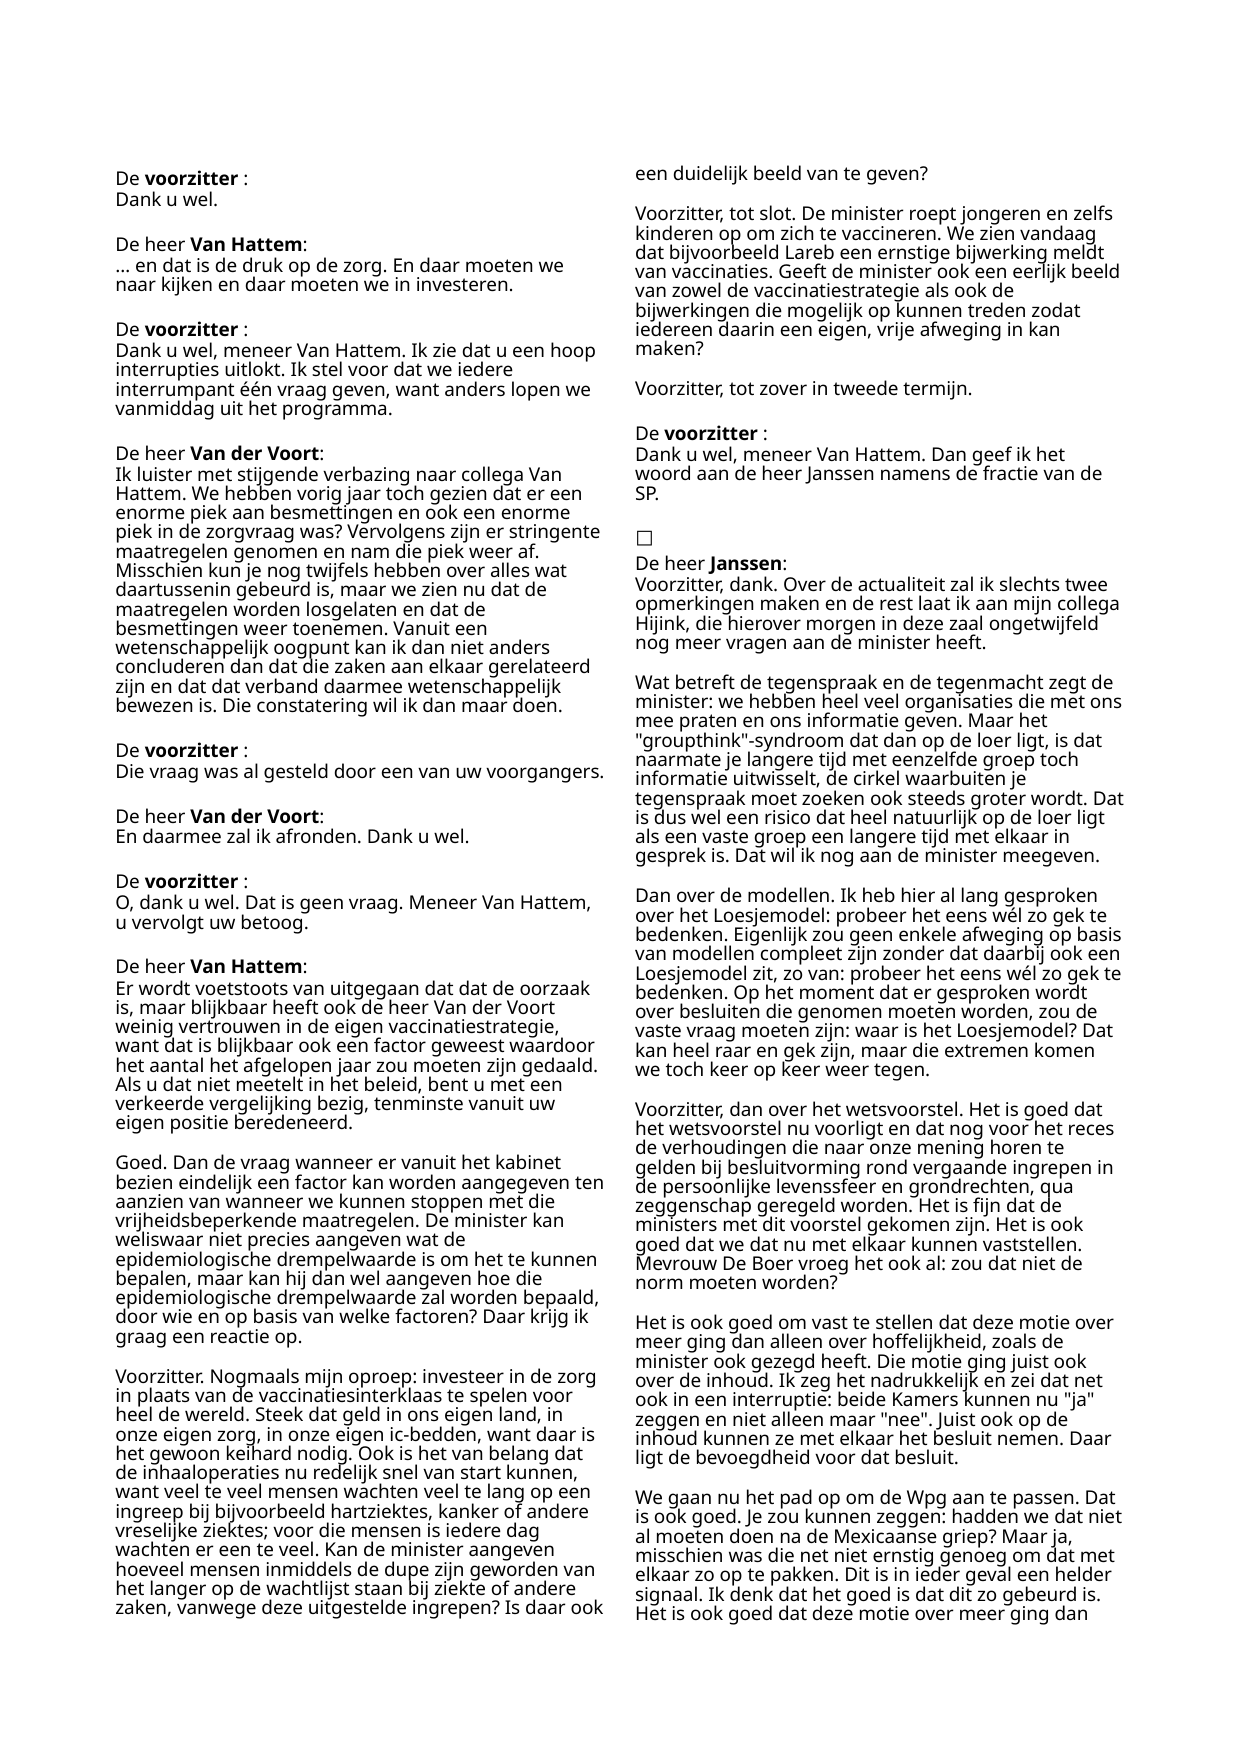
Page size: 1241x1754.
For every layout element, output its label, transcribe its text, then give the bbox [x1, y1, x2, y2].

text De voorzitter : [115, 869, 605, 894]
text Er wordt voetstoots van uitgegaan dat dat de oorzaak is, maar blijkbaar heeft ook de heer Van der Voort weinig vertrouwen in de eigen vaccinatiestrategie, want dat is blijkbaar ook een factor geweest waardoor het aantal het afgelopen jaar zou moeten zijn gedaald. Als u dat niet meetelt in het beleid, bent u met een verkeerde vergelijking bezig, tenminste vanuit uw eigen positie beredeneerd. [115, 979, 605, 1134]
text O, dank u wel. Dat is geen vraag. Meneer Van Hattem, u vervolgt uw betoog. [115, 894, 605, 933]
text Wat betreft de tegenspraak en de tegenmacht zegt de minister: we hebben heel veel organisaties die met ons mee praten en ons informatie geven. Maar het "groupthink"-syndroom dat dan op de loer ligt, is dat naarmate je langere tijd met eenzelfde groep toch informatie uitwisselt, de cirkel waarbuiten je tegenspraak moet zoeken ook steeds groter wordt. Dat is dus wel een risico dat heel natuurlijk op de loer ligt als een vaste groep een langere tijd met elkaar in gesprek is. Dat wil ik nog aan de minister meegeven. [635, 674, 1125, 867]
text De heer Van Hattem: [115, 954, 605, 979]
text Goed. Dan de vraag wanneer er vanuit het kabinet bezien eindelijk een factor kan worden aangegeven ten aanzien van wanneer we kunnen stoppen met die vrijheidsbeperkende maatregelen. De minister kan weliswaar niet precies aangeven wat de epidemiologische drempelwaarde is om het te kunnen bepalen, maar kan hij dan wel aangeven hoe die epidemiologische drempelwaarde zal worden bepaald, door wie en op basis van welke factoren? Daar krijg ik graag een reactie op. [115, 1154, 605, 1347]
text De voorzitter : [635, 420, 1125, 446]
text ⬜ [635, 525, 1125, 550]
text … en dat is de druk op de zorg. En daar moeten we naar kijken en daar moeten we in investeren. [115, 257, 605, 295]
text De heer Janssen: [635, 550, 1125, 576]
text Dan over de modellen. Ik heb hier al lang gesproken over het Loesjemodel: probeer het eens wél zo gek te bedenken. Eigenlijk zou geen enkele afweging op basis van modellen compleet zijn zonder dat daarbij ook een Loesjemodel zit, zo van: probeer het eens wél zo gek te bedenken. Op het moment dat er gesproken wordt over besluiten die genomen moeten worden, zou de vaste vraag moeten zijn: waar is het Loesjemodel? Dat kan heel raar en gek zijn, maar die extremen komen we toch keer op keer weer tegen. [635, 887, 1125, 1080]
text Voorzitter, dank. Over de actualiteit zal ik slechts twee opmerkingen maken en de rest laat ik aan mijn collega Hijink, die hierover morgen in deze zaal ongetwijfeld nog meer vragen aan de minister heeft. [635, 576, 1125, 653]
text Voorzitter, tot zover in tweede termijn. [635, 380, 1125, 399]
text De voorzitter : [115, 165, 605, 191]
text Ik luister met stijgende verbazing naar collega Van Hattem. We hebben vorig jaar toch gezien dat er een enorme piek aan besmettingen en ook een enorme piek in de zorgvraag was? Vervolgens zijn er stringente maatregelen genomen en nam die piek weer af. Misschien kun je nog twijfels hebben over alles wat daartussenin gebeurd is, maar we zien nu dat de maatregelen worden losgelaten en dat de besmettingen weer toenemen. Vanuit een wetenschappelijk oogpunt kan ik dan niet anders concluderen dan dat die zaken aan elkaar gerelateerd zijn en dat dat verband daarmee wetenschappelijk bewezen is. Die constatering wil ik dan maar doen. [115, 466, 605, 716]
text Die vraag was al gesteld door een van uw voorgangers. [115, 763, 605, 782]
text De voorzitter : [115, 316, 605, 342]
text En daarmee zal ik afronden. Dank u wel. [115, 828, 605, 848]
text Voorzitter, tot slot. De minister roept jongeren en zelfs kinderen op om zich te vaccineren. We zien vandaag dat bijvoorbeeld Lareb een ernstige bijwerking meldt van vaccinaties. Geeft de minister ook een eerlijk beeld van zowel de vaccinatiestrategie als ook de bijwerkingen die mogelijk op kunnen treden zodat iedereen daarin een eigen, vrije afweging in kan maken? [635, 205, 1125, 359]
text We gaan nu het pad op om de Wpg aan te passen. Dat is ook goed. Je zou kunnen zeggen: hadden we dat niet al moeten doen na de Mexicaanse griep? Maar ja, misschien was die net niet ernstig genoeg om dat met elkaar zo op te pakken. Dit is in ieder geval een helder signaal. Ik denk dat het goed is dat dit zo gebeurd is. Het is ook goed dat deze motie over meer ging dan [635, 1489, 1125, 1624]
text Dank u wel, meneer Van Hattem. Ik zie dat u een hoop interrupties uitlokt. Ik stel voor dat we iedere interrumpant één vraag geven, want anders lopen we vanmiddag uit het programma. [115, 342, 605, 419]
text De voorzitter : [115, 737, 605, 763]
text Dank u wel, meneer Van Hattem. Dan geef ik het woord aan de heer Janssen namens de fractie van de SP. [635, 446, 1125, 504]
text Voorzitter. Nogmaals mijn oproep: investeer in de zorg in plaats van de vaccinatiesinterklaas te spelen voor heel de wereld. Steek dat geld in ons eigen land, in onze eigen zorg, in onze eigen ic-bedden, want daar is het gewoon keihard nodig. Ook is het van belang dat de inhaaloperaties nu redelijk snel van start kunnen, want veel te veel mensen wachten veel te lang op een ingreep bij bijvoorbeeld hartziektes, kanker of andere vreselijke ziektes; voor die mensen is iedere dag wachten er een te veel. Kan de minister aangeven hoeveel mensen inmiddels de dupe zijn geworden van het langer op de wachtlijst staan bij ziekte of andere zaken, vanwege deze uitgestelde ingrepen? Is daar ook [115, 1368, 605, 1618]
text Het is ook goed om vast te stellen dat deze motie over meer ging dan alleen over hoffelijkheid, zoals de minister ook gezegd heeft. Die motie ging juist ook over de inhoud. Ik zeg het nadrukkelijk en zei dat net ook in een interruptie: beide Kamers kunnen nu "ja" zeggen en niet alleen maar "nee". Juist ook op de inhoud kunnen ze met elkaar het besluit nemen. Daar ligt de bevoegdheid voor dat besluit. [635, 1314, 1125, 1468]
text De heer Van der Voort: [115, 440, 605, 466]
text Voorzitter, dan over het wetsvoorstel. Het is goed dat het wetsvoorstel nu voorligt en dat nog voor het reces de verhoudingen die naar onze mening horen te gelden bij besluitvorming rond vergaande ingrepen in de persoonlijke levenssfeer en grondrechten, qua zeggenschap geregeld worden. Het is fijn dat de ministers met dit voorstel gekomen zijn. Het is ook goed dat we dat nu met elkaar kunnen vaststellen. Mevrouw De Boer vroeg het ook al: zou dat niet de norm moeten worden? [635, 1101, 1125, 1293]
text een duidelijk beeld van te geven? [635, 165, 1125, 184]
text De heer Van Hattem: [115, 231, 605, 257]
text Dank u wel. [115, 191, 605, 210]
text De heer Van der Voort: [115, 803, 605, 828]
